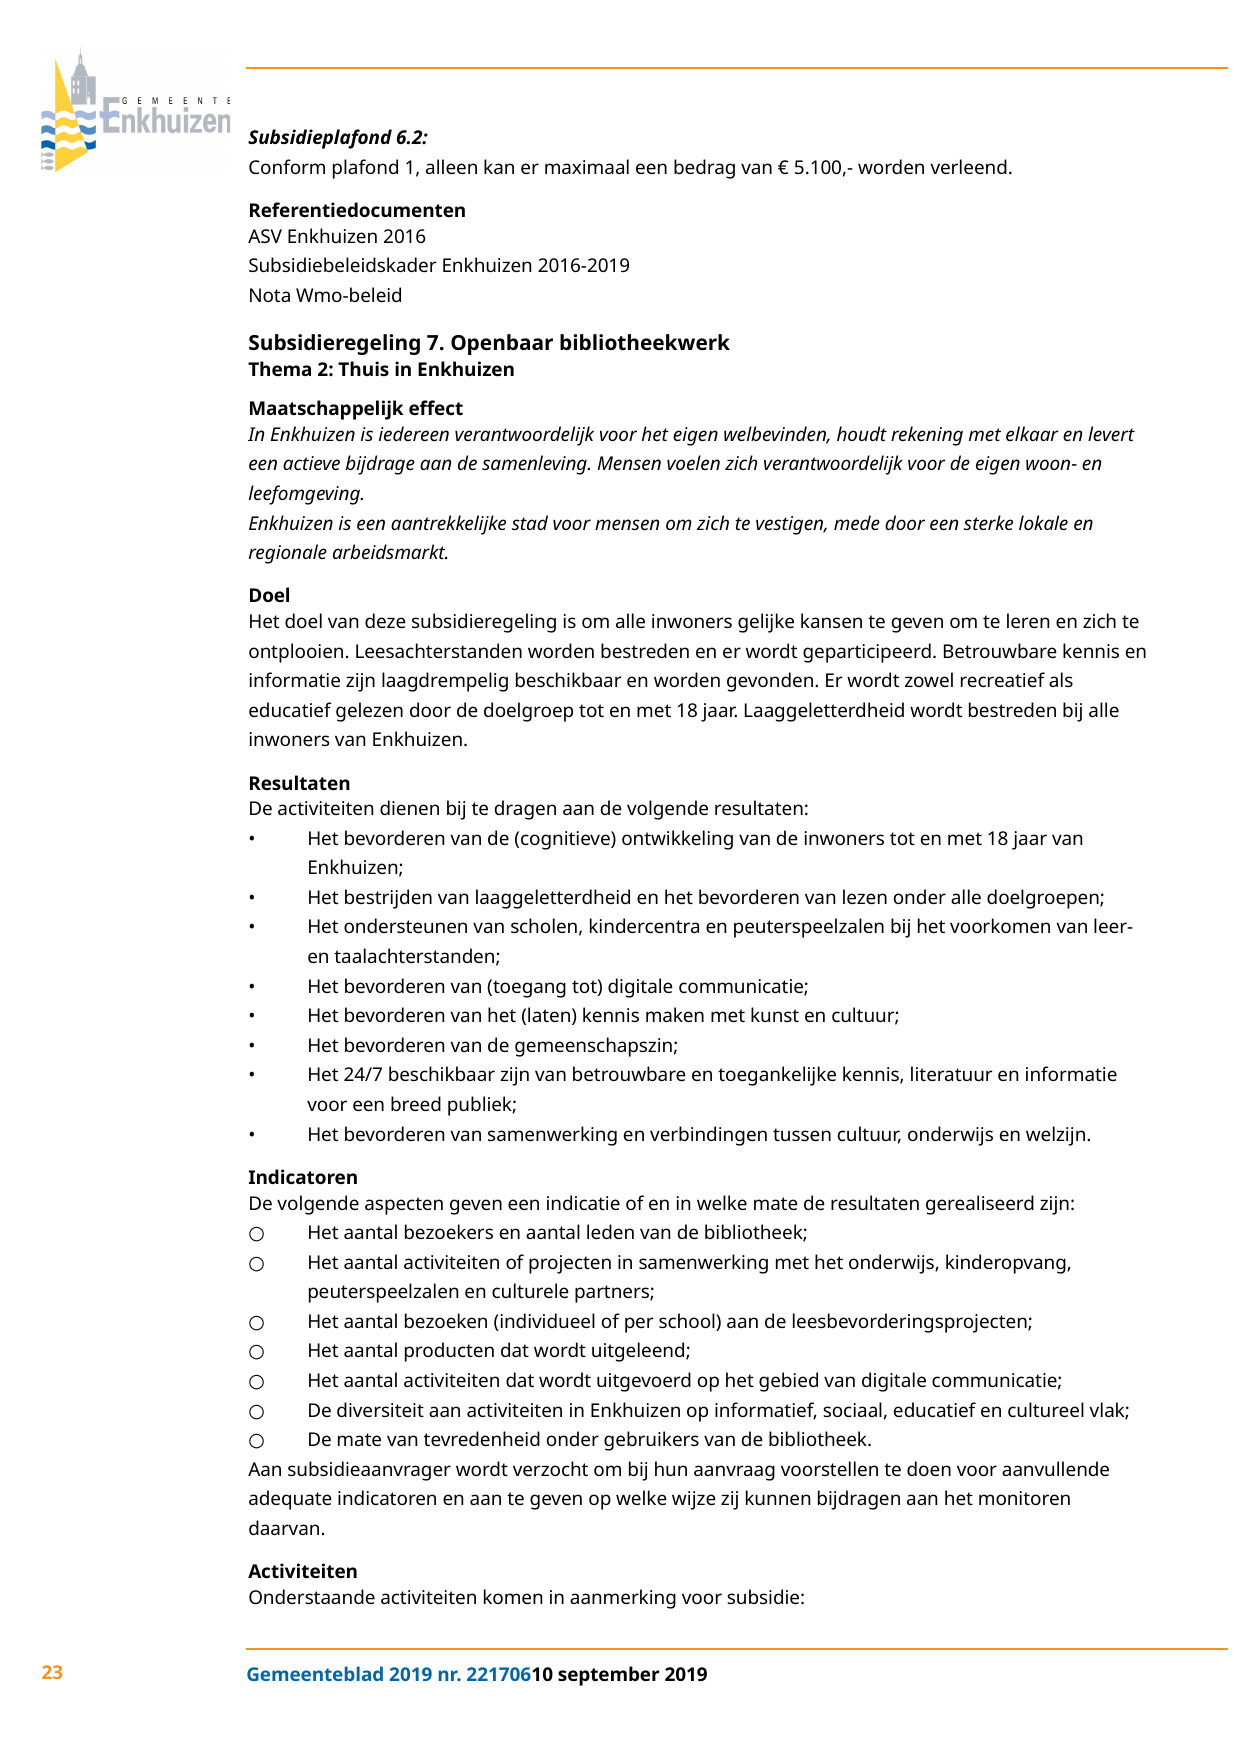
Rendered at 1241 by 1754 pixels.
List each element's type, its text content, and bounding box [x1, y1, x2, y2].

list Het 24/7 beschikbaar zijn van betrouwbare en toegankelijke kennis, literatuur en informatie voor een breed publiek; [248, 1062, 1152, 1117]
text Subsidieplafond 6.2: [248, 124, 1152, 150]
list Het bevorderen van samenwerking en verbindingen tussen cultuur, onderwijs en welzijn. [248, 1121, 1152, 1147]
list De mate van tevredenheid onder gebruikers van de bibliotheek. [248, 1426, 1152, 1452]
text Indicatoren [248, 1164, 1152, 1190]
list Het aantal producten dat wordt uitgeleend; [248, 1338, 1152, 1363]
list Het aantal bezoeken (individueel of per school) aan de leesbevorderingsprojecten; [248, 1308, 1152, 1334]
list Het bevorderen van (toegang tot) digitale communicatie; [248, 973, 1152, 999]
text Conform plafond 1, alleen kan er maximaal een bedrag van € 5.100,- worden verleend. [248, 154, 1152, 180]
text ASV Enkhuizen 2016 [248, 223, 1152, 248]
text In Enkhuizen is iedereen verantwoordelijk voor het eigen welbevinden, houdt rekening met elkaar en levert een actieve bijdrage aan de samenleving. Mensen voelen zich verantwoordelijk voor de eigen woon- en leefomgeving. [248, 421, 1152, 506]
list Het aantal bezoekers en aantal leden van de bibliotheek; [248, 1219, 1152, 1245]
list Het bevorderen van het (laten) kennis maken met kunst en cultuur; [248, 1002, 1152, 1028]
list Het ondersteunen van scholen, kindercentra en peuterspeelzalen bij het voorkomen van leer- en taalachterstanden; [248, 914, 1152, 969]
text Maatschappelijk effect [248, 395, 1152, 421]
text Het doel van deze subsidieregeling is om alle inwoners gelijke kansen te geven om te leren en zich te ontplooien. Leesachterstanden worden bestreden en er wordt geparticipeerd. Betrouwbare kennis en informatie zijn laagdrempelig beschikbaar en worden gevonden. Er wordt zowel recreatief als educatief gelezen door de doelgroep tot en met 18 jaar. Laaggeletterdheid wordt bestreden bij alle inwoners van Enkhuizen. [248, 608, 1152, 752]
text Thema 2: Thuis in Enkhuizen [248, 356, 1152, 382]
text Subsidieregeling 7. Openbaar bibliotheekwerk [248, 328, 1152, 356]
picture [41, 47, 231, 172]
text Referentiedocumenten [248, 197, 1152, 223]
text Doel [248, 582, 1152, 608]
text Aan subsidieaanvrager wordt verzocht om bij hun aanvraag voorstellen te doen voor aanvullende adequate indicatoren en aan te geven op welke wijze zij kunnen bijdragen aan het monitoren daarvan. [248, 1456, 1152, 1541]
text Nota Wmo-beleid [248, 282, 1152, 308]
text Enkhuizen is een aantrekkelijke stad voor mensen om zich te vestigen, mede door een sterke lokale en regionale arbeidsmarkt. [248, 510, 1152, 565]
text Resultaten [248, 770, 1152, 795]
text Activiteiten [248, 1558, 1152, 1584]
list Het aantal activiteiten dat wordt uitgevoerd op het gebied van digitale communicatie; [248, 1367, 1152, 1393]
text Subsidiebeleidskader Enkhuizen 2016-2019 [248, 252, 1152, 278]
list Het aantal activiteiten of projecten in samenwerking met het onderwijs, kinderopvang, peuterspeelzalen en culturele partners; [248, 1249, 1152, 1304]
list Het bevorderen van de gemeenschapszin; [248, 1032, 1152, 1058]
text Onderstaande activiteiten komen in aanmerking voor subsidie: [248, 1584, 1152, 1610]
text De activiteiten dienen bij te dragen aan de volgende resultaten: [248, 795, 1152, 821]
list Het bestrijden van laaggeletterdheid en het bevorderen van lezen onder alle doelgroepen; [248, 884, 1152, 910]
list De diversiteit aan activiteiten in Enkhuizen op informatief, sociaal, educatief en cultureel vlak; [248, 1397, 1152, 1422]
text De volgende aspecten geven een indicatie of en in welke mate de resultaten gerealiseerd zijn: [248, 1190, 1152, 1215]
list Het bevorderen van de (cognitieve) ontwikkeling van de inwoners tot en met 18 jaar van Enkhuizen; [248, 825, 1152, 880]
